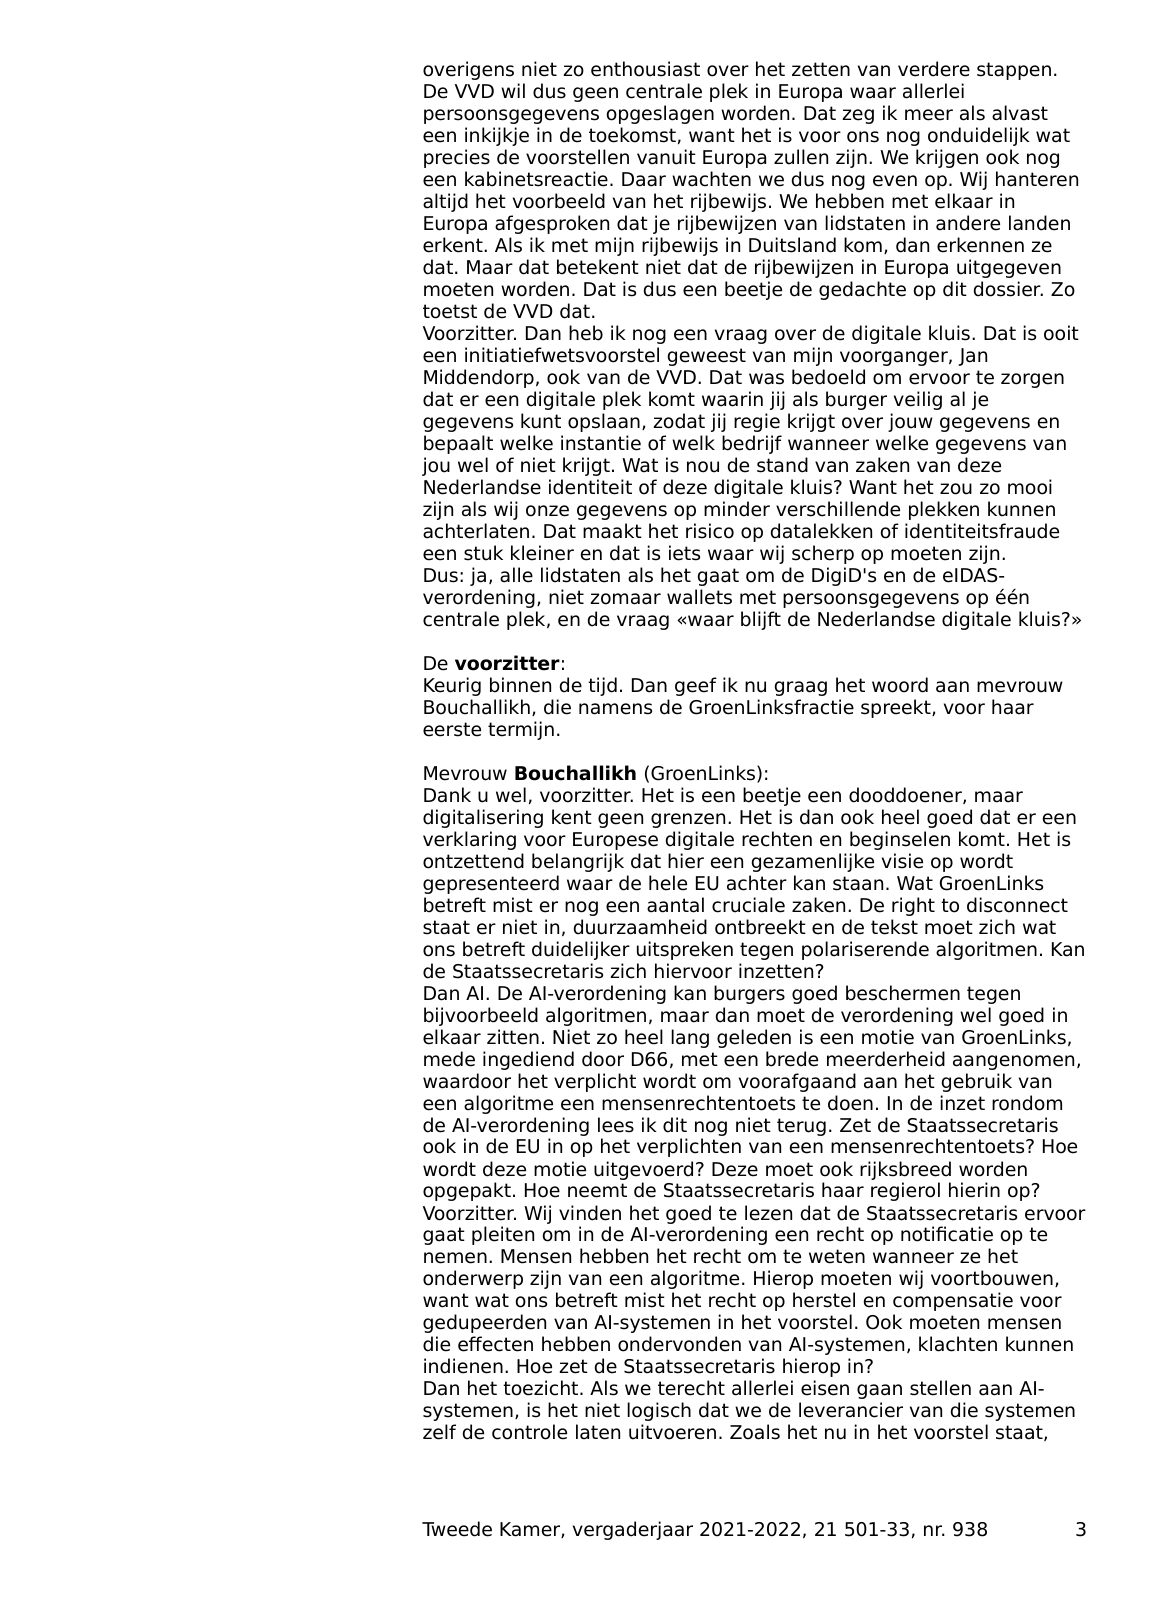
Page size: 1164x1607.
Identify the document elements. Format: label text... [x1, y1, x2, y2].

text Dank u wel, voorzitter. Het is een beetje een dooddoener, maar digitalisering kent geen grenzen. Het is dan ook heel goed dat er een verklaring voor Europese digitale rechten en beginselen komt. Het is ontzettend belangrijk dat hier een gezamenlijke visie op wordt gepresenteerd waar de hele EU achter kan staan. Wat GroenLinks betreft mist er nog een aantal cruciale zaken. De right to disconnect staat er niet in, duurzaamheid ontbreekt en de tekst moet zich wat ons betreft duidelijker uitspreken tegen polariserende algoritmen. Kan de Staatssecretaris zich hiervoor inzetten? [422, 785, 1087, 983]
text Voorzitter. Dan heb ik nog een vraag over de digitale kluis. Dat is ooit een initiatiefwetsvoorstel geweest van mijn voorganger, Jan Middendorp, ook van de VVD. Dat was bedoeld om ervoor te zorgen dat er een digitale plek komt waarin jij als burger veilig al je gegevens kunt opslaan, zodat jij regie krijgt over jouw gegevens en bepaalt welke instantie of welk bedrijf wanneer welke gegevens van jou wel of niet krijgt. Wat is nou de stand van zaken van deze Nederlandse identiteit of deze digitale kluis? Want het zou zo mooi zijn als wij onze gegevens op minder verschillende plekken kunnen achterlaten. Dat maakt het risico op datalekken of identiteitsfraude een stuk kleiner en dat is iets waar wij scherp op moeten zijn. [422, 323, 1087, 564]
text Dus: ja, alle lidstaten als het gaat om de DigiD's en de eIDAS-verordening, niet zomaar wallets met persoonsgegevens op één centrale plek, en de vraag «waar blijft de Nederlandse digitale kluis?» [422, 564, 1087, 631]
text Mevrouw Bouchallikh (GroenLinks): [422, 763, 1087, 785]
text Voorzitter. Wij vinden het goed te lezen dat de Staatssecretaris ervoor gaat pleiten om in de AI-verordening een recht op notificatie op te nemen. Mensen hebben het recht om te weten wanneer ze het onderwerp zijn van een algoritme. Hierop moeten wij voortbouwen, want wat ons betreft mist het recht op herstel en compensatie voor gedupeerden van AI-systemen in het voorstel. Ook moeten mensen die effecten hebben ondervonden van AI-systemen, klachten kunnen indienen. Hoe zet de Staatssecretaris hierop in? [422, 1202, 1087, 1378]
text De voorzitter: [422, 653, 1087, 675]
text overigens niet zo enthousiast over het zetten van verdere stappen. De VVD wil dus geen centrale plek in Europa waar allerlei persoonsgegevens opgeslagen worden. Dat zeg ik meer als alvast een inkijkje in de toekomst, want het is voor ons nog onduidelijk wat precies de voorstellen vanuit Europa zullen zijn. We krijgen ook nog een kabinetsreactie. Daar wachten we dus nog even op. Wij hanteren altijd het voorbeeld van het rijbewijs. We hebben met elkaar in Europa afgesproken dat je rijbewijzen van lidstaten in andere landen erkent. Als ik met mijn rijbewijs in Duitsland kom, dan erkennen ze dat. Maar dat betekent niet dat de rijbewijzen in Europa uitgegeven moeten worden. Dat is dus een beetje de gedachte op dit dossier. Zo toetst de VVD dat. [422, 59, 1087, 323]
text Dan AI. De AI-verordening kan burgers goed beschermen tegen bijvoorbeeld algoritmen, maar dan moet de verordening wel goed in elkaar zitten. Niet zo heel lang geleden is een motie van GroenLinks, mede ingediend door D66, met een brede meerderheid aangenomen, waardoor het verplicht wordt om voorafgaand aan het gebruik van een algoritme een mensenrechtentoets te doen. In de inzet rondom de AI-verordening lees ik dit nog niet terug. Zet de Staatssecretaris ook in de EU in op het verplichten van een mensenrechtentoets? Hoe wordt deze motie uitgevoerd? Deze moet ook rijksbreed worden opgepakt. Hoe neemt de Staatssecretaris haar regierol hierin op? [422, 983, 1087, 1202]
text Dan het toezicht. Als we terecht allerlei eisen gaan stellen aan AI-systemen, is het niet logisch dat we de leverancier van die systemen zelf de controle laten uitvoeren. Zoals het nu in het voorstel staat, [422, 1378, 1087, 1444]
text Keurig binnen de tijd. Dan geef ik nu graag het woord aan mevrouw Bouchallikh, die namens de GroenLinksfractie spreekt, voor haar eerste termijn. [422, 675, 1087, 741]
